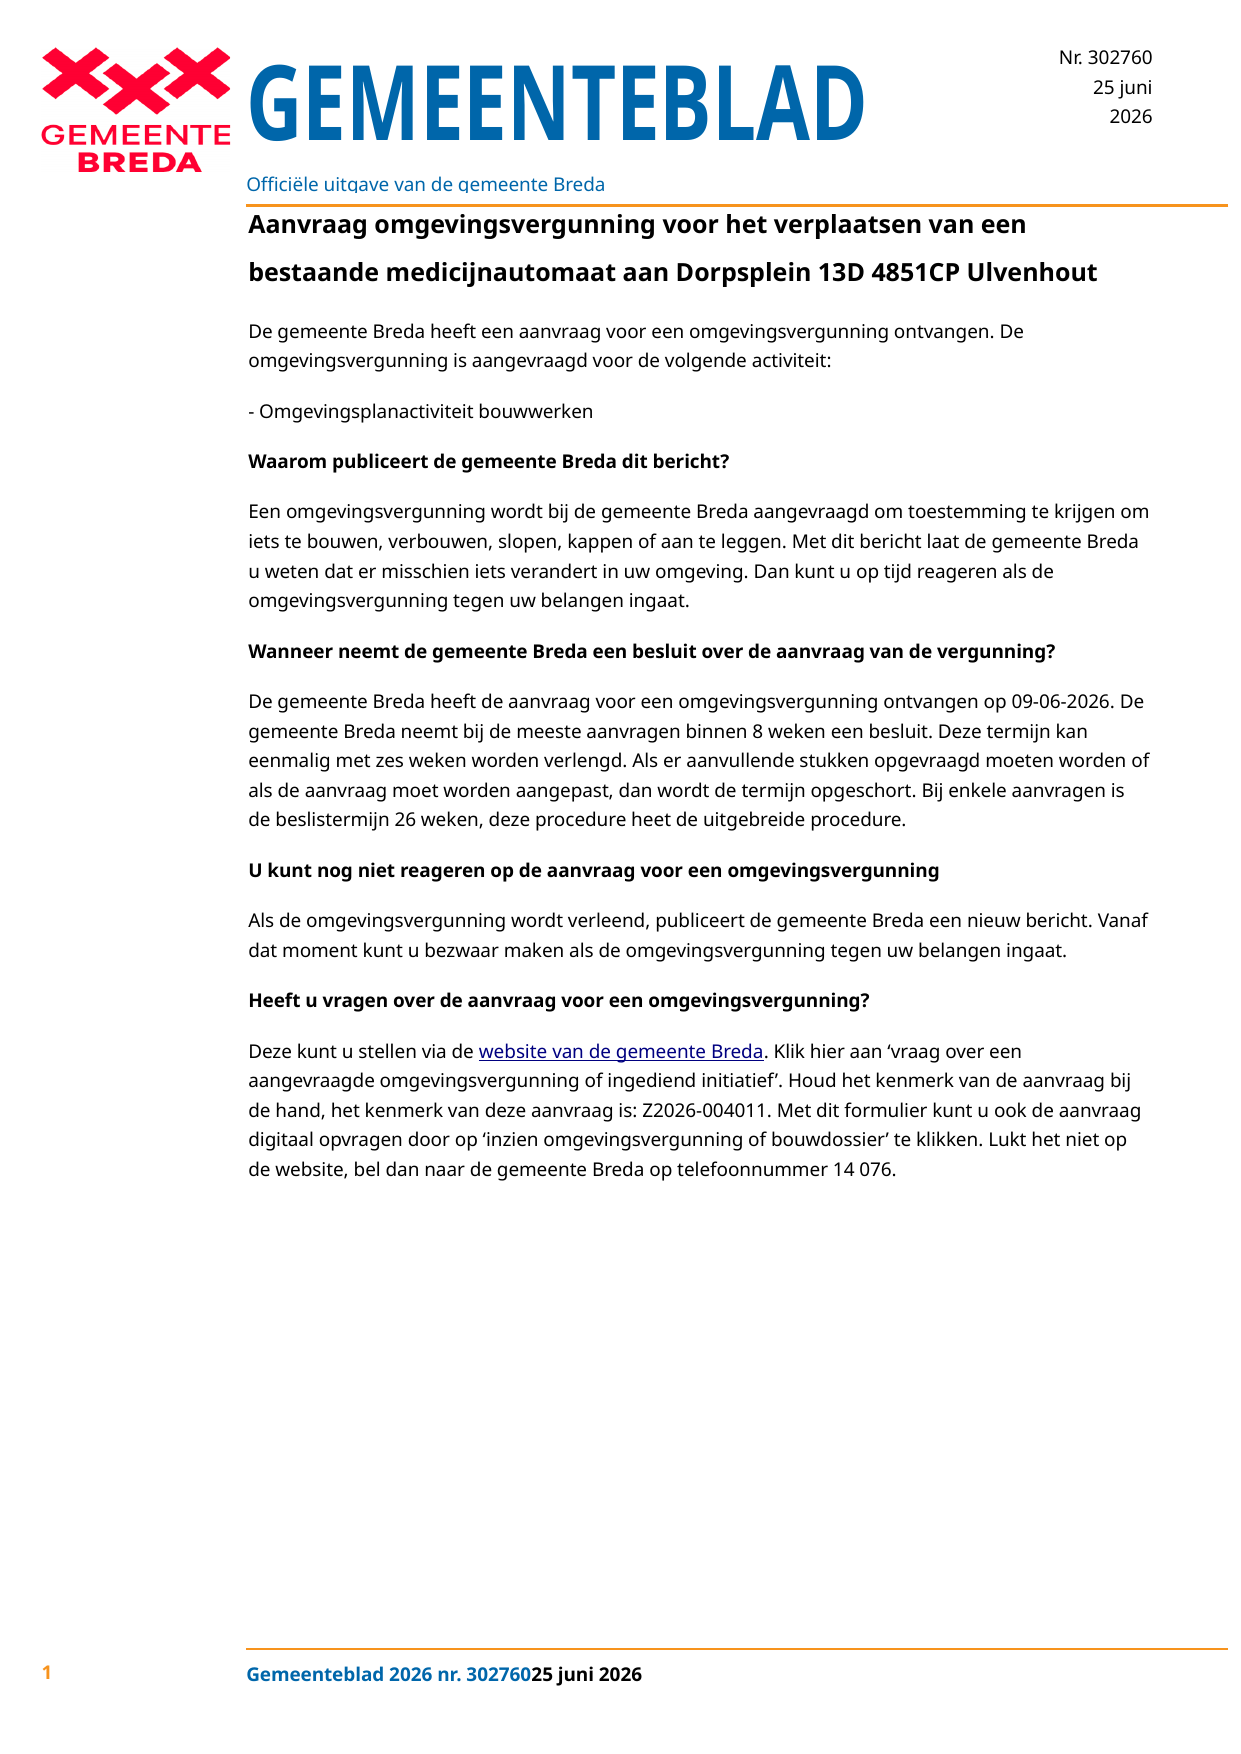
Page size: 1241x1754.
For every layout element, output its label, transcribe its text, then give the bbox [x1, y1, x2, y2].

text Waarom publiceert de gemeente Breda dit bericht? [248, 448, 1152, 474]
text Als de omgevingsvergunning wordt verleend, publiceert de gemeente Breda een nieuw bericht. Vanaf dat moment kunt u bezwaar maken als de omgevingsvergunning tegen uw belangen ingaat. [248, 907, 1152, 963]
text Wanneer neemt de gemeente Breda een besluit over de aanvraag van de vergunning? [248, 638, 1152, 664]
text De gemeente Breda heeft de aanvraag voor een omgevingsvergunning ontvangen op 09-06-2026. De gemeente Breda neemt bij de meeste aanvragen binnen 8 weken een besluit. Deze termijn kan eenmalig met zes weken worden verlengd. Als er aanvullende stukken opgevraagd moeten worden of als de aanvraag moet worden aangepast, dan wordt de termijn opgeschort. Bij enkele aanvragen is de beslistermijn 26 weken, deze procedure heet de uitgebreide procedure. [248, 688, 1152, 832]
text Een omgevingsvergunning wordt bij de gemeente Breda aangevraagd om toestemming te krijgen om iets te bouwen, verbouwen, slopen, kappen of aan te leggen. Met dit bericht laat de gemeente Breda u weten dat er misschien iets verandert in uw omgeving. Dan kunt u op tijd reageren als de omgevingsvergunning tegen uw belangen ingaat. [248, 499, 1152, 613]
text - Omgevingsplanactiviteit bouwwerken [248, 398, 1152, 424]
text Heeft u vragen over de aanvraag voor een omgevingsvergunning? [248, 987, 1152, 1013]
text U kunt nog niet reageren op de aanvraag voor een omgevingsvergunning [248, 857, 1152, 883]
picture [41, 47, 231, 172]
text Deze kunt u stellen via de website van de gemeente Breda. Klik hier aan ‘vraag over een aangevraagde omgevingsvergunning of ingediend initiatief’. Houd het kenmerk van de aanvraag bij de hand, het kenmerk van deze aanvraag is: Z2026-004011. Met dit formulier kunt u ook de aanvraag digitaal opvragen door op ‘inzien omgevingsvergunning of bouwdossier’ te klikken. Lukt het niet op de website, bel dan naar de gemeente Breda op telefoonnummer 14 076. [248, 1038, 1152, 1182]
text Aanvraag omgevingsvergunning voor het verplaatsen van een bestaande medicijnautomaat aan Dorpsplein 13D 4851CP Ulvenhout [248, 207, 1152, 288]
text De gemeente Breda heeft een aanvraag voor een omgevingsvergunning ontvangen. De omgevingsvergunning is aangevraagd voor de volgende activiteit: [248, 318, 1152, 373]
